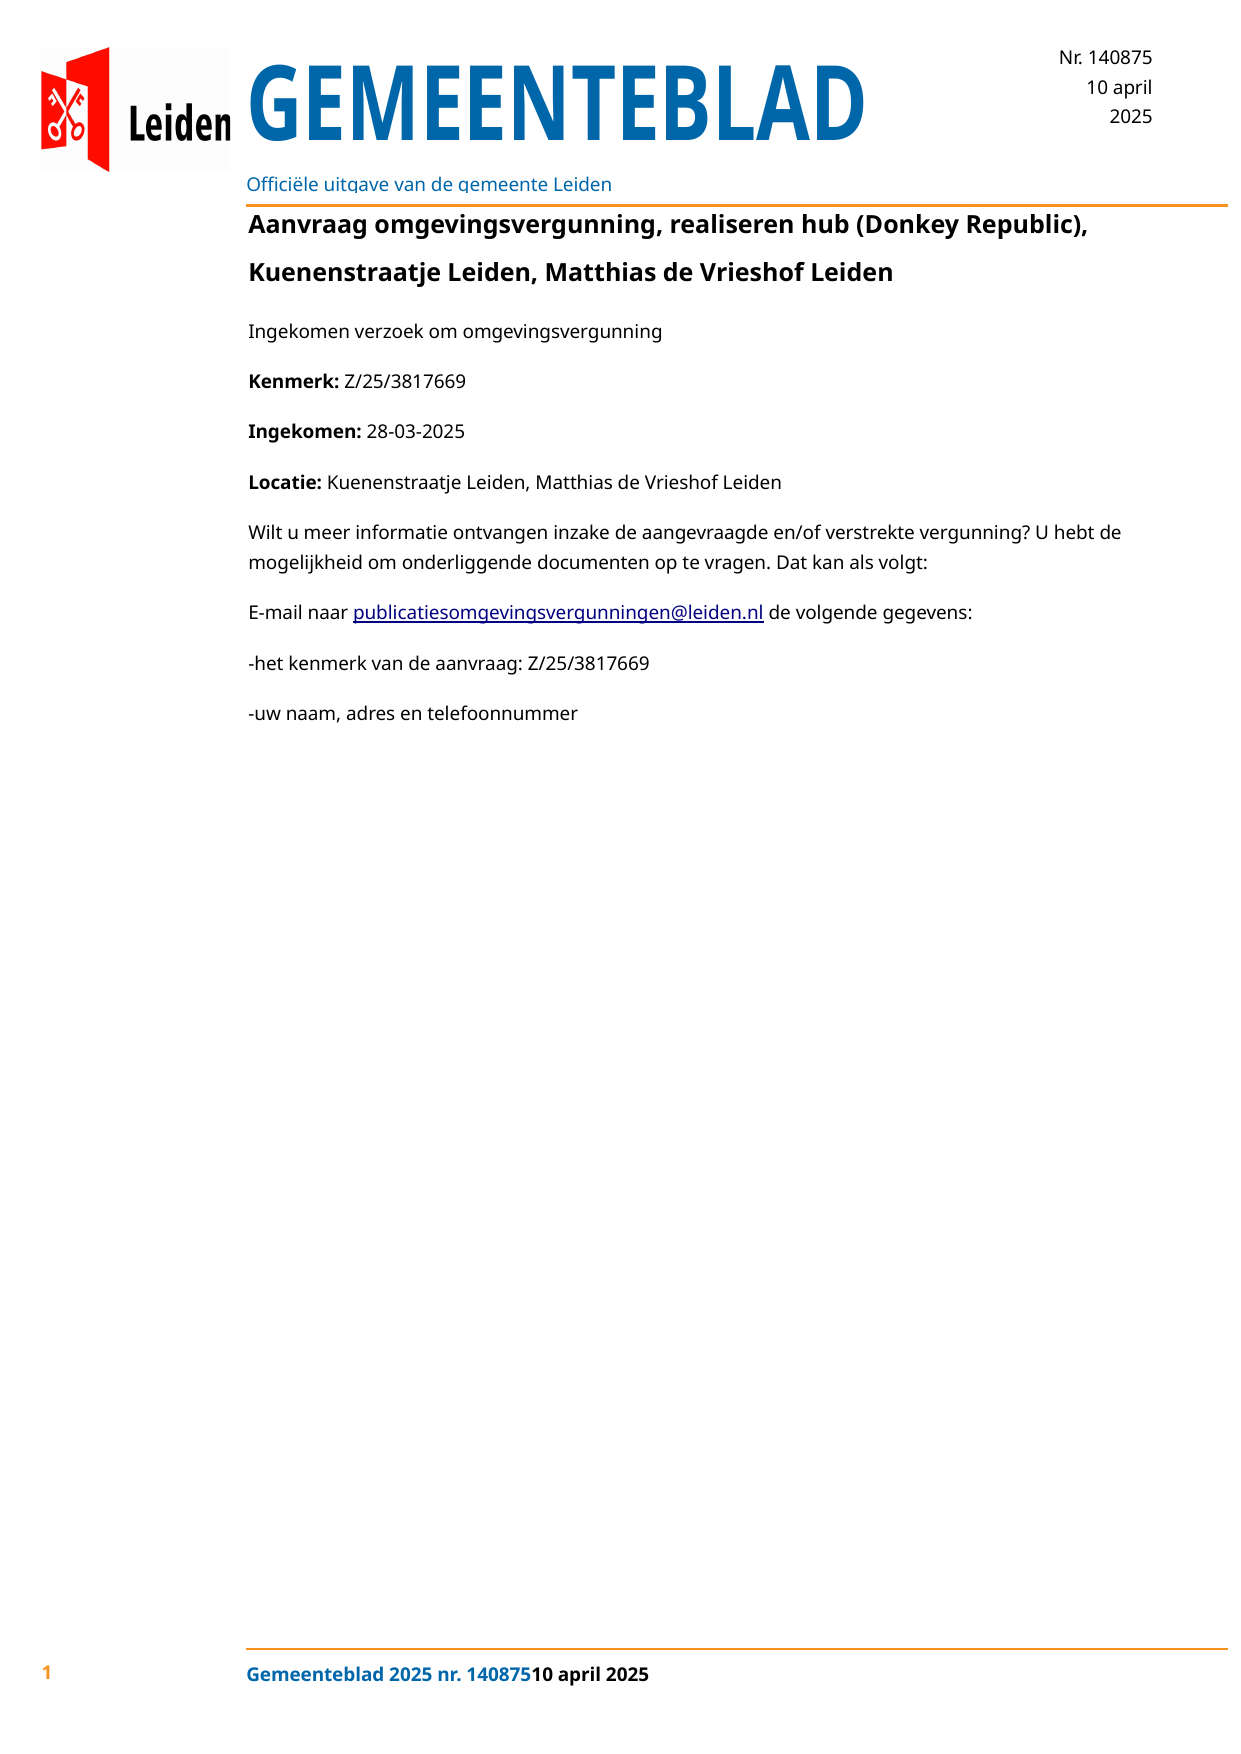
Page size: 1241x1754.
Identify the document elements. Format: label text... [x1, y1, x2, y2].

text Aanvraag omgevingsvergunning, realiseren hub (Donkey Republic), Kuenenstraatje Leiden, Matthias de Vrieshof Leiden [248, 207, 1152, 288]
text Ingekomen verzoek om omgevingsvergunning [248, 318, 1152, 344]
text Kenmerk: Z/25/3817669 [248, 368, 1152, 394]
text -uw naam, adres en telefoonnummer [248, 700, 1152, 726]
text Ingekomen: 28-03-2025 [248, 419, 1152, 444]
picture [41, 47, 231, 172]
text Locatie: Kuenenstraatje Leiden, Matthias de Vrieshof Leiden [248, 469, 1152, 495]
text -het kenmerk van de aanvraag: Z/25/3817669 [248, 650, 1152, 676]
text Wilt u meer informatie ontvangen inzake de aangevraagde en/of verstrekte vergunning? U hebt de mogelijkheid om onderliggende documenten op te vragen. Dat kan als volgt: [248, 519, 1152, 575]
text E-mail naar publicatiesomgevingsvergunningen@leiden.nl de volgende gegevens: [248, 599, 1152, 625]
